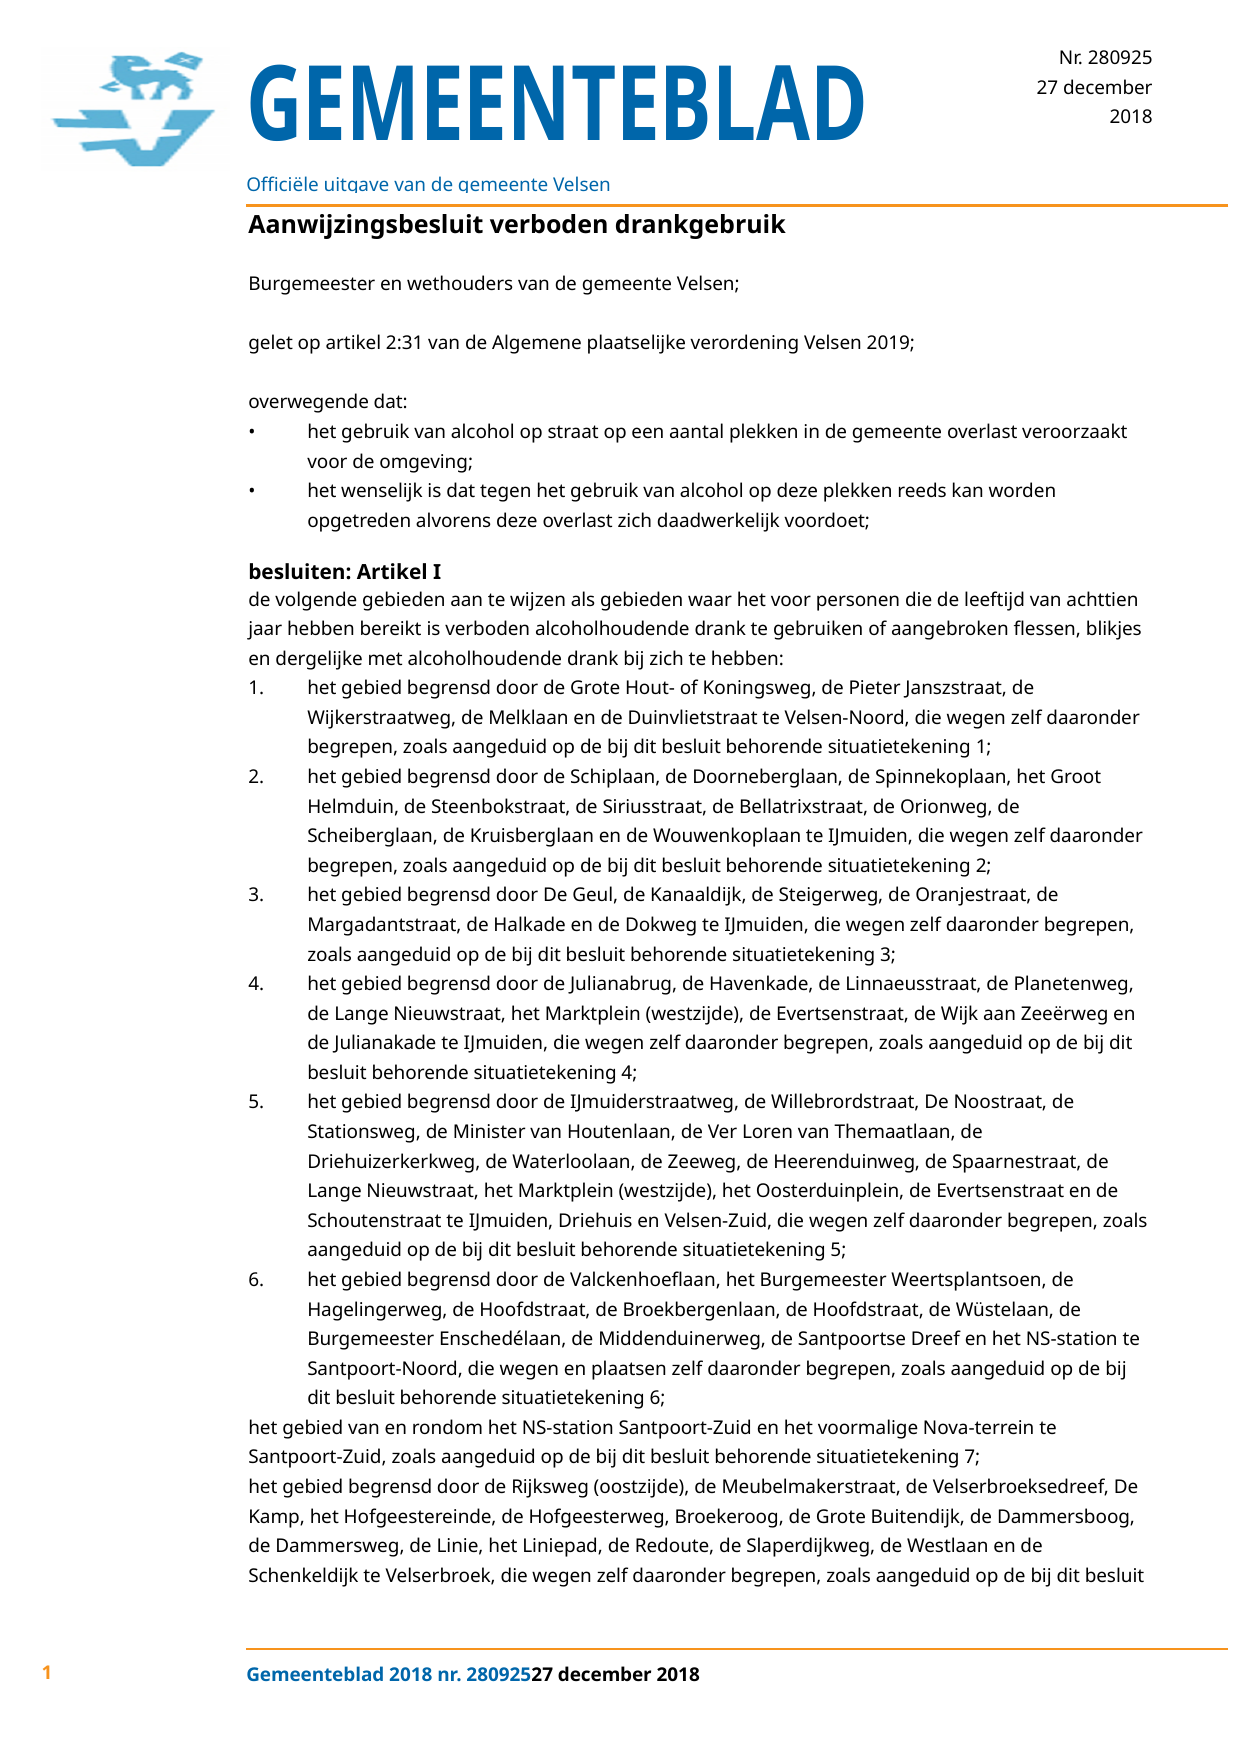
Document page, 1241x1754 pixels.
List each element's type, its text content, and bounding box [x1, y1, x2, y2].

list het gebied begrensd door De Geul, de Kanaaldijk, de Steigerweg, de Oranjestraat, de Margadantstraat, de Halkade en de Dokweg te IJmuiden, die wegen zelf daaronder begrepen, zoals aangeduid op de bij dit besluit behorende situatietekening 3; [248, 882, 1152, 967]
list het wenselijk is dat tegen het gebruik van alcohol op deze plekken reeds kan worden opgetreden alvorens deze overlast zich daadwerkelijk voordoet; [248, 477, 1152, 533]
text Burgemeester en wethouders van de gemeente Velsen; [248, 270, 1152, 296]
text het gebied begrensd door de Rijksweg (oostzijde), de Meubelmakerstraat, de Velserbroeksedreef, De Kamp, het Hofgeestereinde, de Hofgeesterweg, Broekeroog, de Grote Buitendijk, de Dammersboog, de Dammersweg, de Linie, het Liniepad, de Redoute, de Slaperdijkweg, de Westlaan en de Schenkeldijk te Velserbroek, die wegen zelf daaronder begrepen, zoals aangeduid op de bij dit besluit [248, 1473, 1152, 1588]
list het gebied begrensd door de IJmuiderstraatweg, de Willebrordstraat, De Noostraat, de Stationsweg, de Minister van Houtenlaan, de Ver Loren van Themaatlaan, de Driehuizerkerkweg, de Waterloolaan, de Zeeweg, de Heerenduinweg, de Spaarnestraat, de Lange Nieuwstraat, het Marktplein (westzijde), het Oosterduinplein, de Evertsenstraat en de Schoutenstraat te IJmuiden, Driehuis en Velsen-Zuid, die wegen zelf daaronder begrepen, zoals aangeduid op de bij dit besluit behorende situatietekening 5; [248, 1089, 1152, 1262]
list het gebied begrensd door de Julianabrug, de Havenkade, de Linnaeusstraat, de Planetenweg, de Lange Nieuwstraat, het Marktplein (westzijde), de Evertsenstraat, de Wijk aan Zeeërweg en de Julianakade te IJmuiden, die wegen zelf daaronder begrepen, zoals aangeduid op de bij dit besluit behorende situatietekening 4; [248, 970, 1152, 1085]
text gelet op artikel 2:31 van de Algemene plaatselijke verordening Velsen 2019; [248, 329, 1152, 355]
text overwegende dat: [248, 389, 1152, 414]
text de volgende gebieden aan te wijzen als gebieden waar het voor personen die de leeftijd van achttien jaar hebben bereikt is verboden alcoholhoudende drank te gebruiken of aangebroken flessen, blikjes en dergelijke met alcoholhoudende drank bij zich te hebben: [248, 586, 1152, 671]
picture [41, 47, 231, 172]
text Aanwijzingsbesluit verboden drankgebruik [248, 207, 1152, 241]
text besluiten: Artikel I [248, 557, 1152, 586]
text het gebied van en rondom het NS-station Santpoort-Zuid en het voormalige Nova-terrein te Santpoort-Zuid, zoals aangeduid op de bij dit besluit behorende situatietekening 7; [248, 1414, 1152, 1469]
list het gebruik van alcohol op straat op een aantal plekken in de gemeente overlast veroorzaakt voor de omgeving; [248, 418, 1152, 473]
list het gebied begrensd door de Valckenhoeflaan, het Burgemeester Weertsplantsoen, de Hagelingerweg, de Hoofdstraat, de Broekbergenlaan, de Hoofdstraat, de Wüstelaan, de Burgemeester Enschedélaan, de Middenduinerweg, de Santpoortse Dreef en het NS-station te Santpoort-Noord, die wegen en plaatsen zelf daaronder begrepen, zoals aangeduid op de bij dit besluit behorende situatietekening 6; [248, 1266, 1152, 1410]
list het gebied begrensd door de Schiplaan, de Doorneberglaan, de Spinnekoplaan, het Groot Helmduin, de Steenbokstraat, de Siriusstraat, de Bellatrixstraat, de Orionweg, de Scheiberglaan, de Kruisberglaan en de Wouwenkoplaan te IJmuiden, die wegen zelf daaronder begrepen, zoals aangeduid op de bij dit besluit behorende situatietekening 2; [248, 763, 1152, 878]
list het gebied begrensd door de Grote Hout- of Koningsweg, de Pieter Janszstraat, de Wijkerstraatweg, de Melklaan en de Duinvlietstraat te Velsen-Noord, die wegen zelf daaronder begrepen, zoals aangeduid op de bij dit besluit behorende situatietekening 1; [248, 674, 1152, 759]
